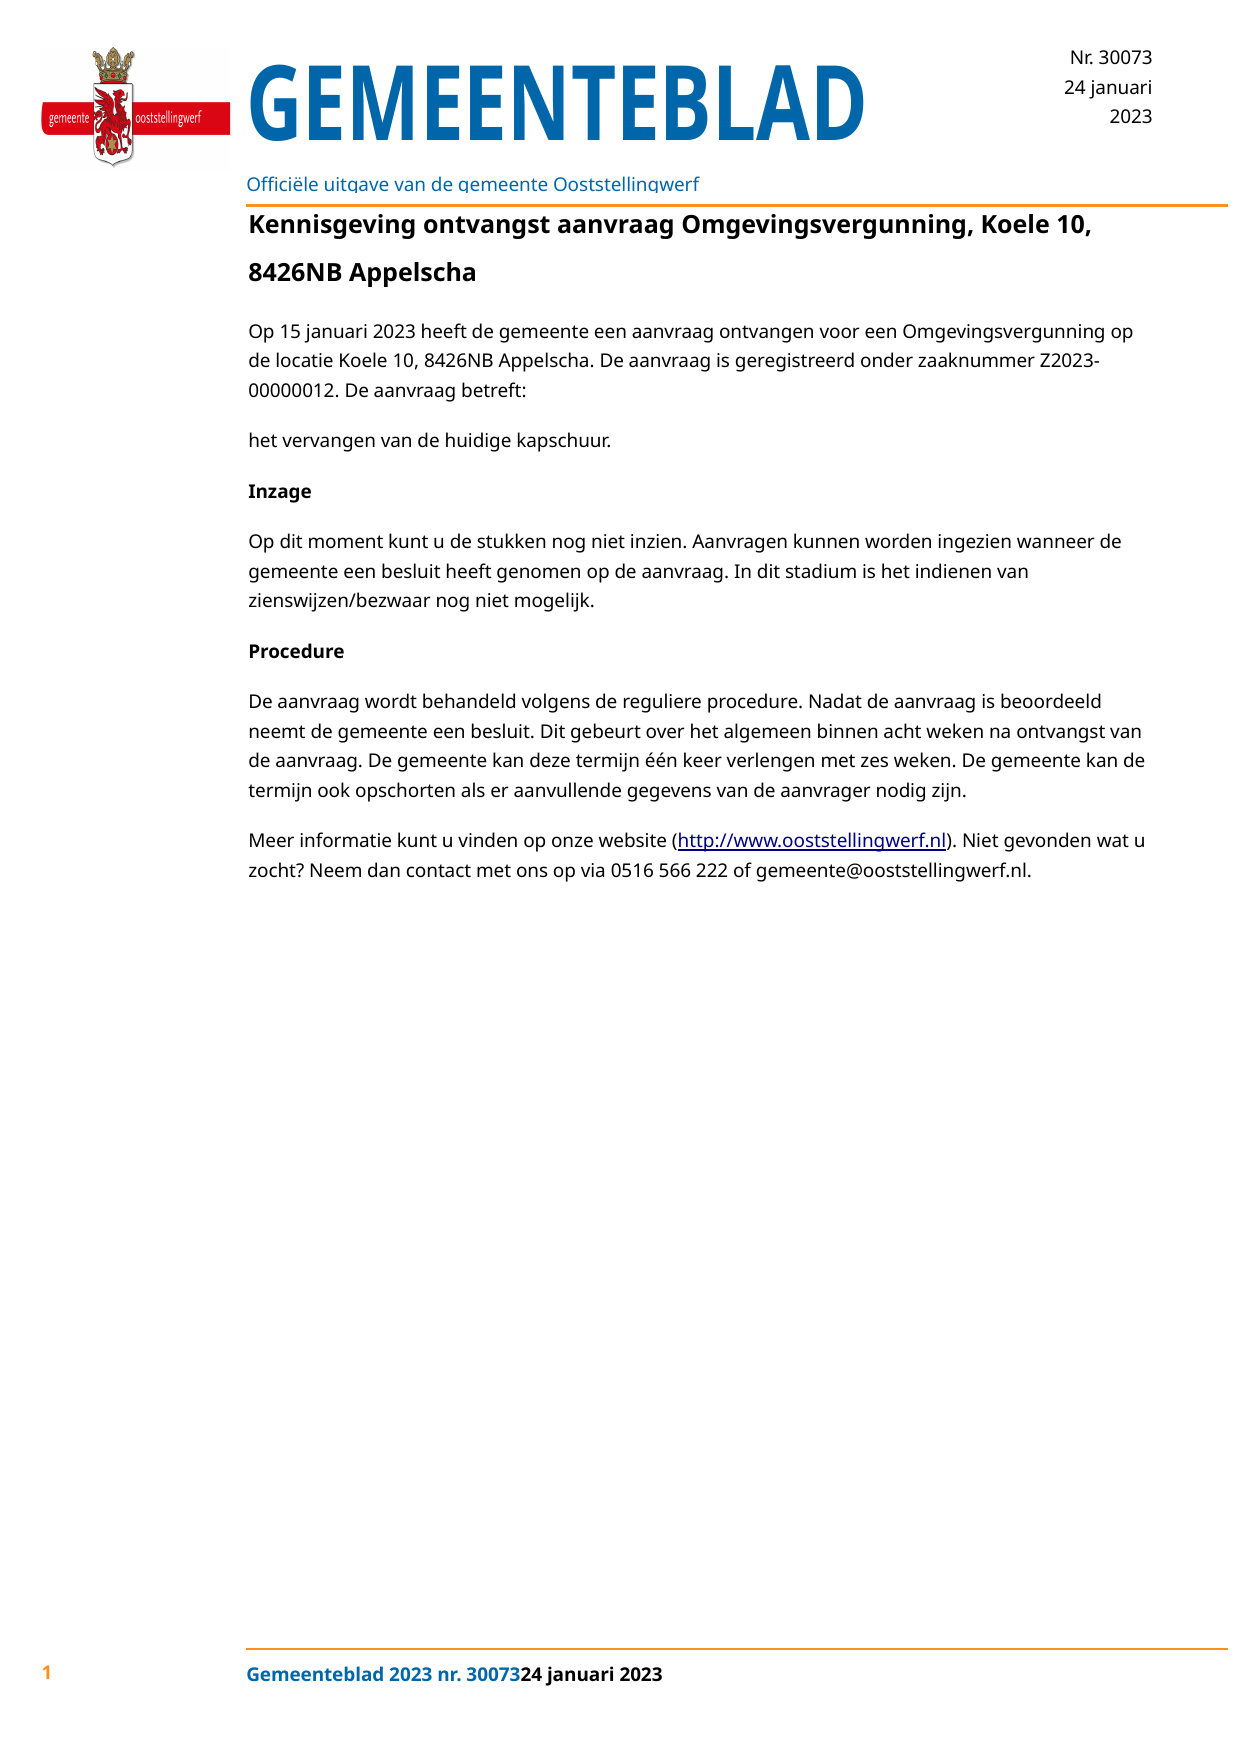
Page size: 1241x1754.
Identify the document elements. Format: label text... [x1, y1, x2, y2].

picture [41, 47, 231, 172]
text Procedure [248, 638, 1152, 664]
text Inzage [248, 478, 1152, 504]
text het vervangen van de huidige kapschuur. [248, 427, 1152, 453]
text De aanvraag wordt behandeld volgens de reguliere procedure. Nadat de aanvraag is beoordeeld neemt de gemeente een besluit. Dit gebeurt over het algemeen binnen acht weken na ontvangst van de aanvraag. De gemeente kan deze termijn één keer verlengen met zes weken. De gemeente kan de termijn ook opschorten als er aanvullende gegevens van de aanvrager nodig zijn. [248, 688, 1152, 803]
text Op dit moment kunt u de stukken nog niet inzien. Aanvragen kunnen worden ingezien wanneer de gemeente een besluit heeft genomen op de aanvraag. In dit stadium is het indienen van zienswijzen/bezwaar nog niet mogelijk. [248, 528, 1152, 613]
text Kennisgeving ontvangst aanvraag Omgevingsvergunning, Koele 10, 8426NB Appelscha [248, 207, 1152, 288]
text Meer informatie kunt u vinden op onze website (http://www.ooststellingwerf.nl). Niet gevonden wat u zocht? Neem dan contact met ons op via 0516 566 222 of gemeente@ooststellingwerf.nl. [248, 827, 1152, 883]
text Op 15 januari 2023 heeft de gemeente een aanvraag ontvangen voor een Omgevingsvergunning op de locatie Koele 10, 8426NB Appelscha. De aanvraag is geregistreerd onder zaaknummer Z2023-00000012. De aanvraag betreft: [248, 318, 1152, 403]
